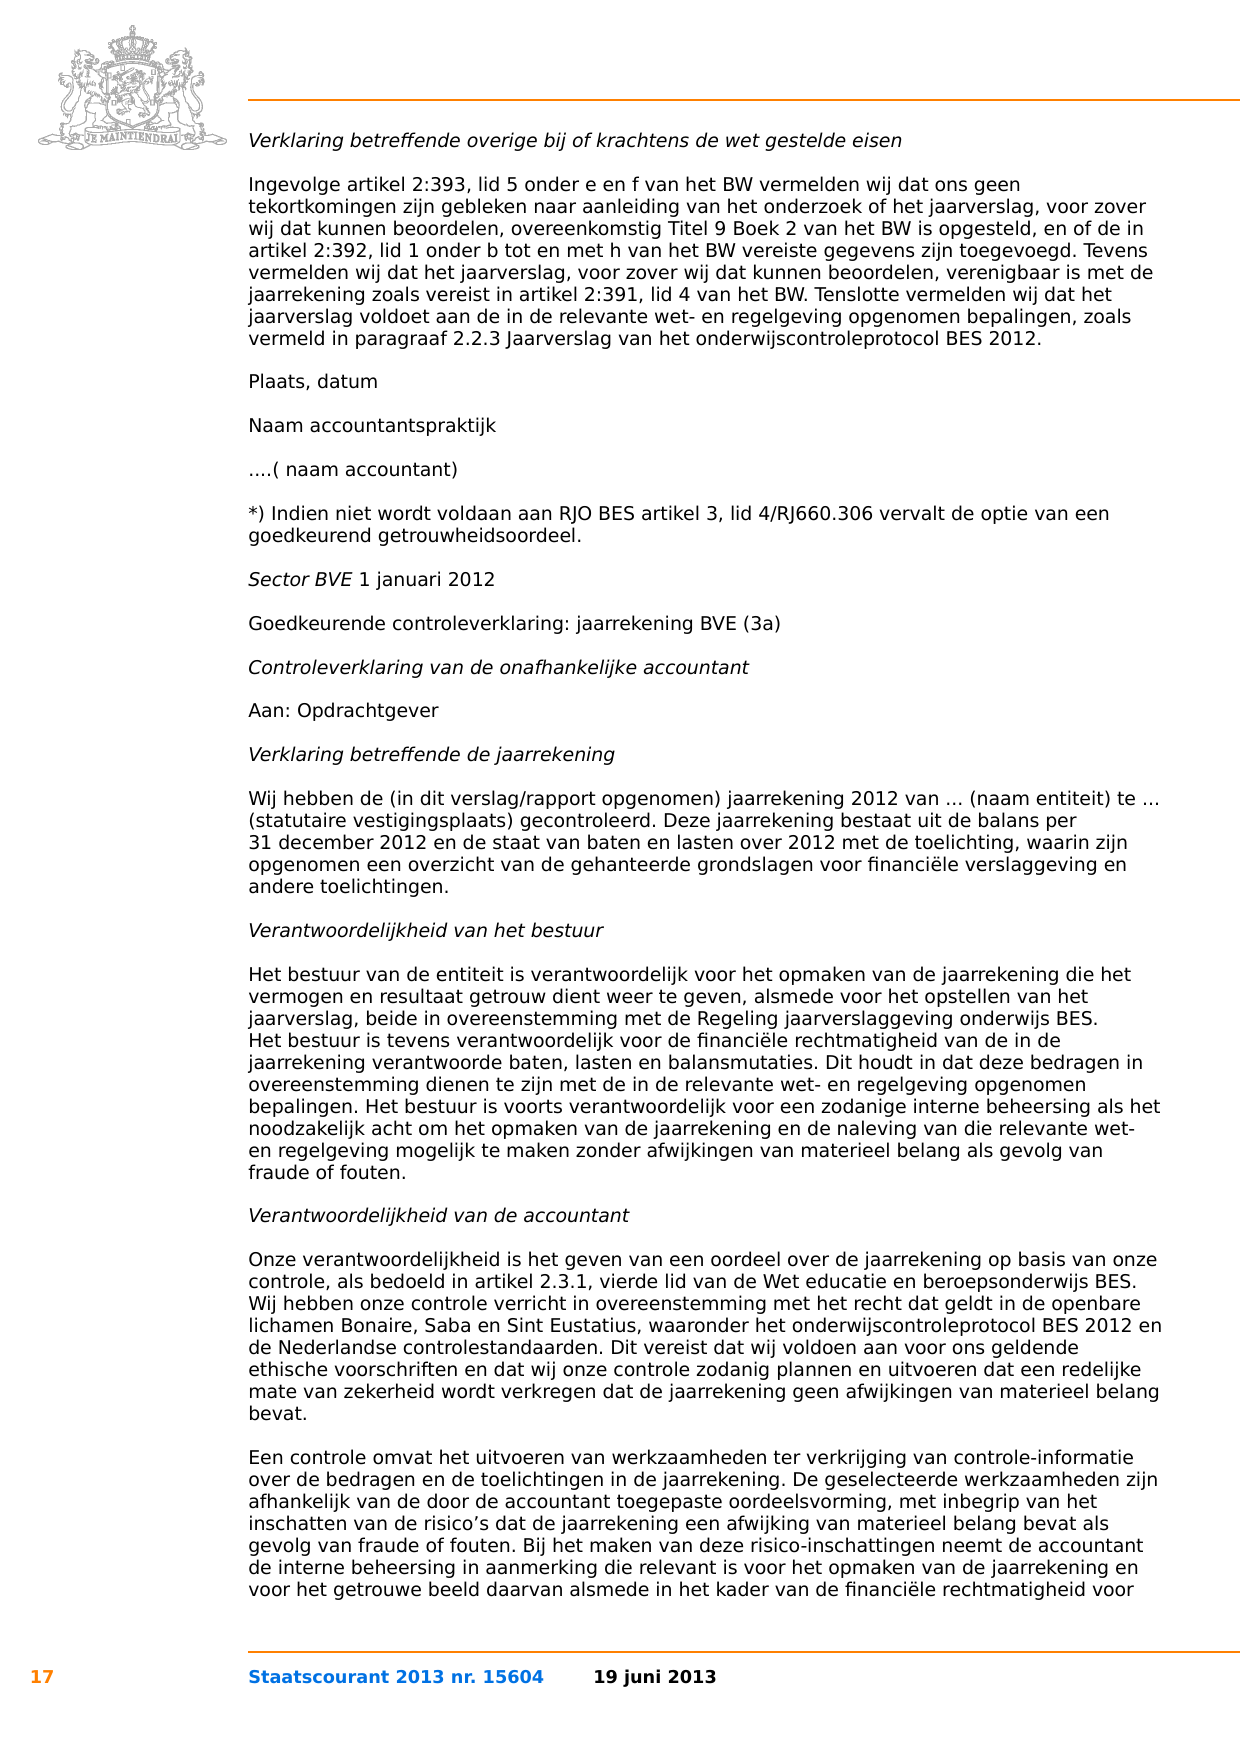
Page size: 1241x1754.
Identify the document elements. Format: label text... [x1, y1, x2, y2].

text ....( naam accountant) [248, 459, 1163, 481]
text Onze verantwoordelijkheid is het geven van een oordeel over de jaarrekening op basis van onze controle, als bedoeld in artikel 2.3.1, vierde lid van de Wet educatie en beroepsonderwijs BES. Wij hebben onze controle verricht in overeenstemming met het recht dat geldt in de openbare lichamen Bonaire, Saba en Sint Eustatius, waaronder het onderwijscontroleprotocol BES 2012 en de Nederlandse controlestandaarden. Dit vereist dat wij voldoen aan voor ons geldende ethische voorschriften en dat wij onze controle zodanig plannen en uitvoeren dat een redelijke mate van zekerheid wordt verkregen dat de jaarrekening geen afwijkingen van materieel belang bevat. [248, 1249, 1163, 1425]
text Ingevolge artikel 2:393, lid 5 onder e en f van het BW vermelden wij dat ons geen tekortkomingen zijn gebleken naar aanleiding van het onderzoek of het jaarverslag, voor zover wij dat kunnen beoordelen, overeenkomstig Titel 9 Boek 2 van het BW is opgesteld, en of de in artikel 2:392, lid 1 onder b tot en met h van het BW vereiste gegevens zijn toegevoegd. Tevens vermelden wij dat het jaarverslag, voor zover wij dat kunnen beoordelen, verenigbaar is met de jaarrekening zoals vereist in artikel 2:391, lid 4 van het BW. Tenslotte vermelden wij dat het jaarverslag voldoet aan de in de relevante wet- en regelgeving opgenomen bepalingen, zoals vermeld in paragraaf 2.2.3 Jaarverslag van het onderwijscontroleprotocol BES 2012. [248, 174, 1163, 349]
text Goedkeurende controleverklaring: jaarrekening BVE (3a) [248, 613, 1163, 635]
text *) Indien niet wordt voldaan aan RJO BES artikel 3, lid 4/RJ660.306 vervalt de optie van een goedkeurend getrouwheidsoordeel. [248, 503, 1163, 547]
text Aan: Opdrachtgever [248, 700, 1163, 722]
text Wij hebben de (in dit verslag/rapport opgenomen) jaarrekening 2012 van ... (naam entiteit) te ... (statutaire vestigingsplaats) gecontroleerd. Deze jaarrekening bestaat uit de balans per 31 december 2012 en de staat van baten en lasten over 2012 met de toelichting, waarin zijn opgenomen een overzicht van de gehanteerde grondslagen voor financiële verslaggeving en andere toelichtingen. [248, 788, 1163, 898]
text Het bestuur is tevens verantwoordelijk voor de financiële rechtmatigheid van de in de jaarrekening verantwoorde baten, lasten en balansmutaties. Dit houdt in dat deze bedragen in overeenstemming dienen te zijn met de in de relevante wet- en regelgeving opgenomen bepalingen. Het bestuur is voorts verantwoordelijk voor een zodanige interne beheersing als het noodzakelijk acht om het opmaken van de jaarrekening en de naleving van die relevante wet- en regelgeving mogelijk te maken zonder afwijkingen van materieel belang als gevolg van fraude of fouten. [248, 1030, 1163, 1183]
text Plaats, datum [248, 371, 1163, 393]
subtitle Verklaring betreffende overige bij of krachtens de wet gestelde eisen [248, 130, 1163, 152]
picture [38, 25, 227, 150]
subtitle Verantwoordelijkheid van het bestuur [248, 920, 1163, 942]
text Naam accountantspraktijk [248, 415, 1163, 437]
subtitle Verantwoordelijkheid van de accountant [248, 1205, 1163, 1227]
subtitle Sector BVE 1 januari 2012 [248, 569, 1163, 591]
subtitle Verklaring betreffende de jaarrekening [248, 744, 1163, 766]
text Het bestuur van de entiteit is verantwoordelijk voor het opmaken van de jaarrekening die het vermogen en resultaat getrouw dient weer te geven, alsmede voor het opstellen van het jaarverslag, beide in overeenstemming met de Regeling jaarverslaggeving onderwijs BES. [248, 964, 1163, 1030]
subtitle Controleverklaring van de onafhankelijke accountant [248, 657, 1163, 678]
text Een controle omvat het uitvoeren van werkzaamheden ter verkrijging van controle-informatie over de bedragen en de toelichtingen in de jaarrekening. De geselecteerde werkzaamheden zijn afhankelijk van de door de accountant toegepaste oordeelsvorming, met inbegrip van het inschatten van de risico’s dat de jaarrekening een afwijking van materieel belang bevat als gevolg van fraude of fouten. Bij het maken van deze risico-inschattingen neemt de accountant de interne beheersing in aanmerking die relevant is voor het opmaken van de jaarrekening en voor het getrouwe beeld daarvan alsmede in het kader van de financiële rechtmatigheid voor [248, 1447, 1163, 1601]
